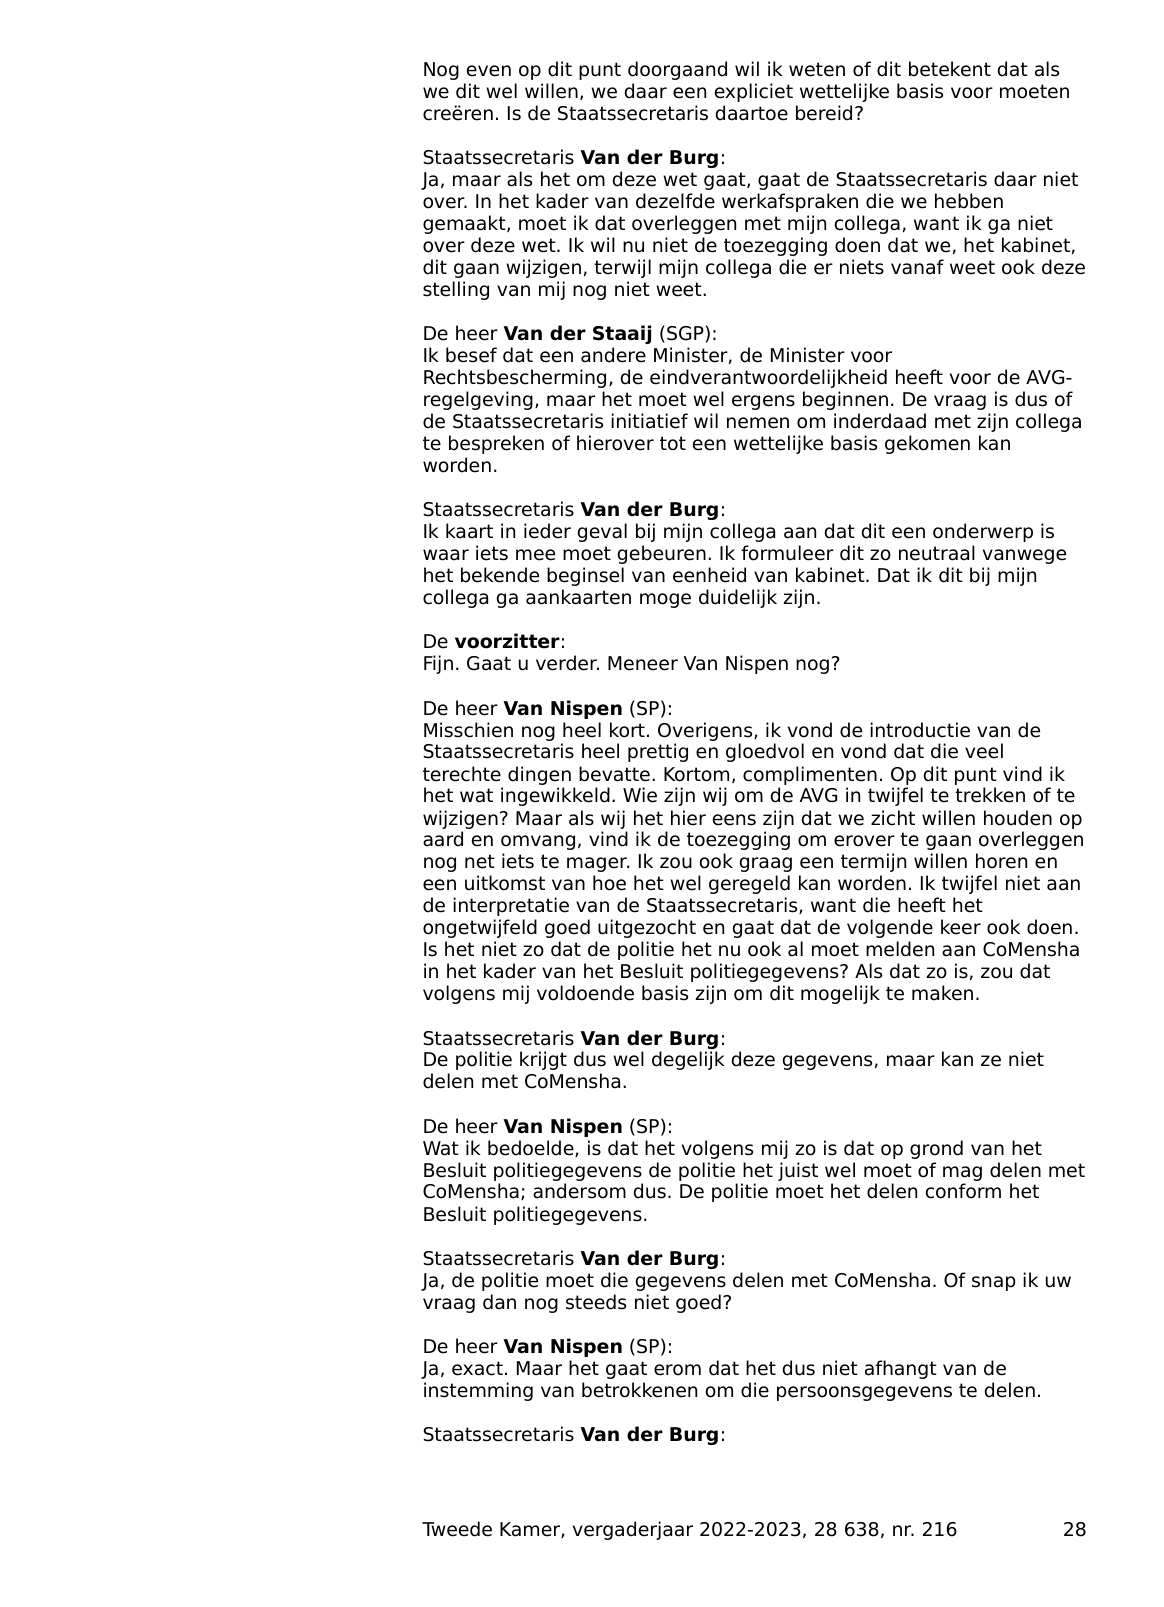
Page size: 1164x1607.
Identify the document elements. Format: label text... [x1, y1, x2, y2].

text Ja, de politie moet die gegevens delen met CoMensha. Of snap ik uw vraag dan nog steeds niet goed? [422, 1269, 1087, 1313]
text De politie krijgt dus wel degelijk deze gegevens, maar kan ze niet delen met CoMensha. [422, 1049, 1087, 1093]
text Fijn. Gaat u verder. Meneer Van Nispen nog? [422, 653, 1087, 675]
text De heer Van Nispen (SP): [422, 1116, 1087, 1137]
text Ik besef dat een andere Minister, de Minister voor Rechtsbescherming, de eindverantwoordelijkheid heeft voor de AVG-regelgeving, maar het moet wel ergens beginnen. De vraag is dus of de Staatssecretaris initiatief wil nemen om inderdaad met zijn collega te bespreken of hierover tot een wettelijke basis gekomen kan worden. [422, 345, 1087, 477]
text De voorzitter: [422, 631, 1087, 653]
text Staatssecretaris Van der Burg: [422, 147, 1087, 169]
text De heer Van der Staaij (SGP): [422, 323, 1087, 345]
text Ja, exact. Maar het gaat erom dat het dus niet afhangt van de instemming van betrokkenen om die persoonsgegevens te delen. [422, 1358, 1087, 1402]
text Misschien nog heel kort. Overigens, ik vond de introductie van de Staatssecretaris heel prettig en gloedvol en vond dat die veel terechte dingen bevatte. Kortom, complimenten. Op dit punt vind ik het wat ingewikkeld. Wie zijn wij om de AVG in twijfel te trekken of te wijzigen? Maar als wij het hier eens zijn dat we zicht willen houden op aard en omvang, vind ik de toezegging om erover te gaan overleggen nog net iets te mager. Ik zou ook graag een termijn willen horen en een uitkomst van hoe het wel geregeld kan worden. Ik twijfel niet aan de interpretatie van de Staatssecretaris, want die heeft het ongetwijfeld goed uitgezocht en gaat dat de volgende keer ook doen. Is het niet zo dat de politie het nu ook al moet melden aan CoMensha in het kader van het Besluit politiegegevens? Als dat zo is, zou dat volgens mij voldoende basis zijn om dit mogelijk te maken. [422, 719, 1087, 1005]
text Wat ik bedoelde, is dat het volgens mij zo is dat op grond van het Besluit politiegegevens de politie het juist wel moet of mag delen met CoMensha; andersom dus. De politie moet het delen conform het Besluit politiegegevens. [422, 1137, 1087, 1225]
text Staatssecretaris Van der Burg: [422, 1424, 1087, 1446]
text Staatssecretaris Van der Burg: [422, 499, 1087, 521]
text Staatssecretaris Van der Burg: [422, 1027, 1087, 1049]
text De heer Van Nispen (SP): [422, 697, 1087, 719]
text Ik kaart in ieder geval bij mijn collega aan dat dit een onderwerp is waar iets mee moet gebeuren. Ik formuleer dit zo neutraal vanwege het bekende beginsel van eenheid van kabinet. Dat ik dit bij mijn collega ga aankaarten moge duidelijk zijn. [422, 521, 1087, 609]
text Ja, maar als het om deze wet gaat, gaat de Staatssecretaris daar niet over. In het kader van dezelfde werkafspraken die we hebben gemaakt, moet ik dat overleggen met mijn collega, want ik ga niet over deze wet. Ik wil nu niet de toezegging doen dat we, het kabinet, dit gaan wijzigen, terwijl mijn collega die er niets vanaf weet ook deze stelling van mij nog niet weet. [422, 169, 1087, 301]
text Nog even op dit punt doorgaand wil ik weten of dit betekent dat als we dit wel willen, we daar een expliciet wettelijke basis voor moeten creëren. Is de Staatssecretaris daartoe bereid? [422, 59, 1087, 125]
text De heer Van Nispen (SP): [422, 1336, 1087, 1358]
text Staatssecretaris Van der Burg: [422, 1248, 1087, 1269]
